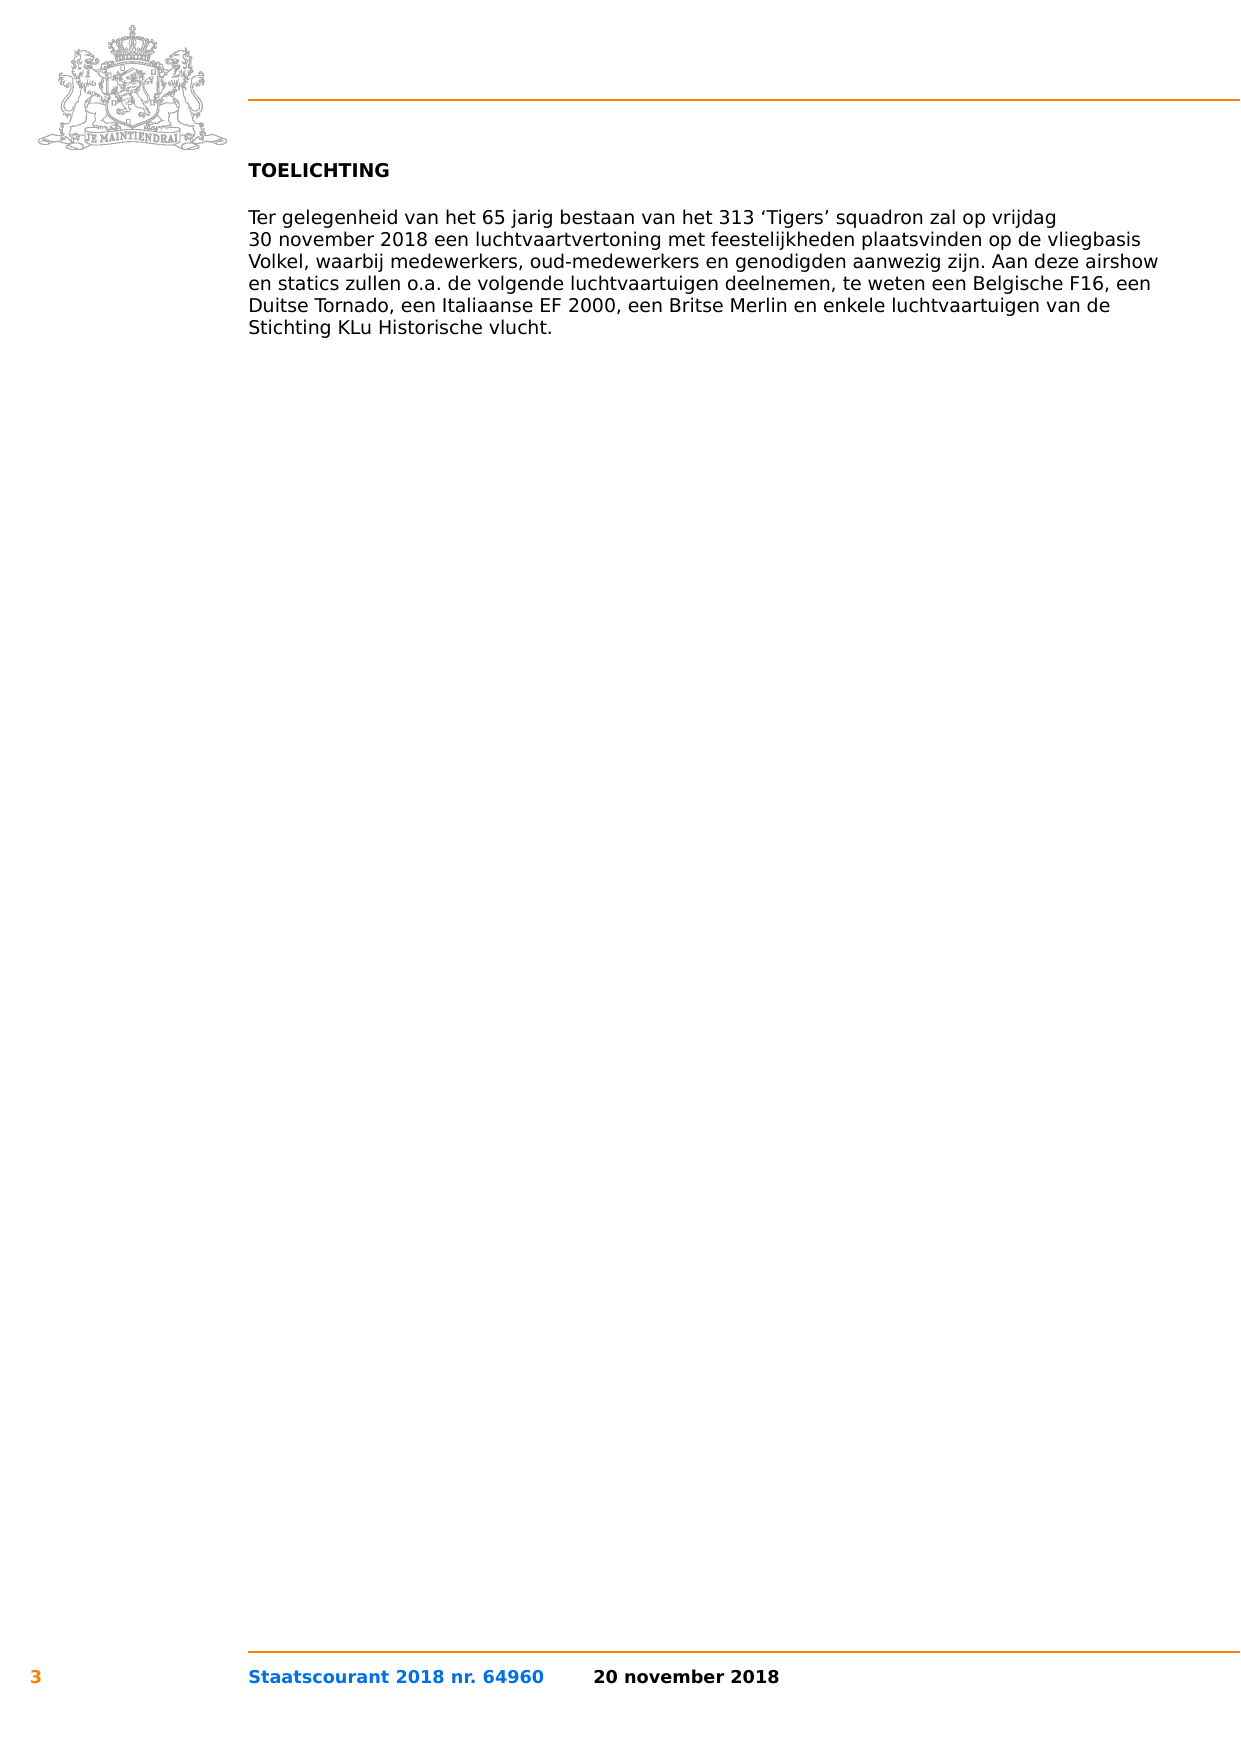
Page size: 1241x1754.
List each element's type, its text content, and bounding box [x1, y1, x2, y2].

picture [38, 25, 227, 150]
subtitle TOELICHTING [248, 160, 1163, 182]
text Ter gelegenheid van het 65 jarig bestaan van het 313 ‘Tigers’ squadron zal op vrijdag 30 november 2018 een luchtvaartvertoning met feestelijkheden plaatsvinden op de vliegbasis Volkel, waarbij medewerkers, oud-medewerkers en genodigden aanwezig zijn. Aan deze airshow en statics zullen o.a. de volgende luchtvaartuigen deelnemen, te weten een Belgische F16, een Duitse Tornado, een Italiaanse EF 2000, een Britse Merlin en enkele luchtvaartuigen van de Stichting KLu Historische vlucht. [248, 207, 1163, 339]
